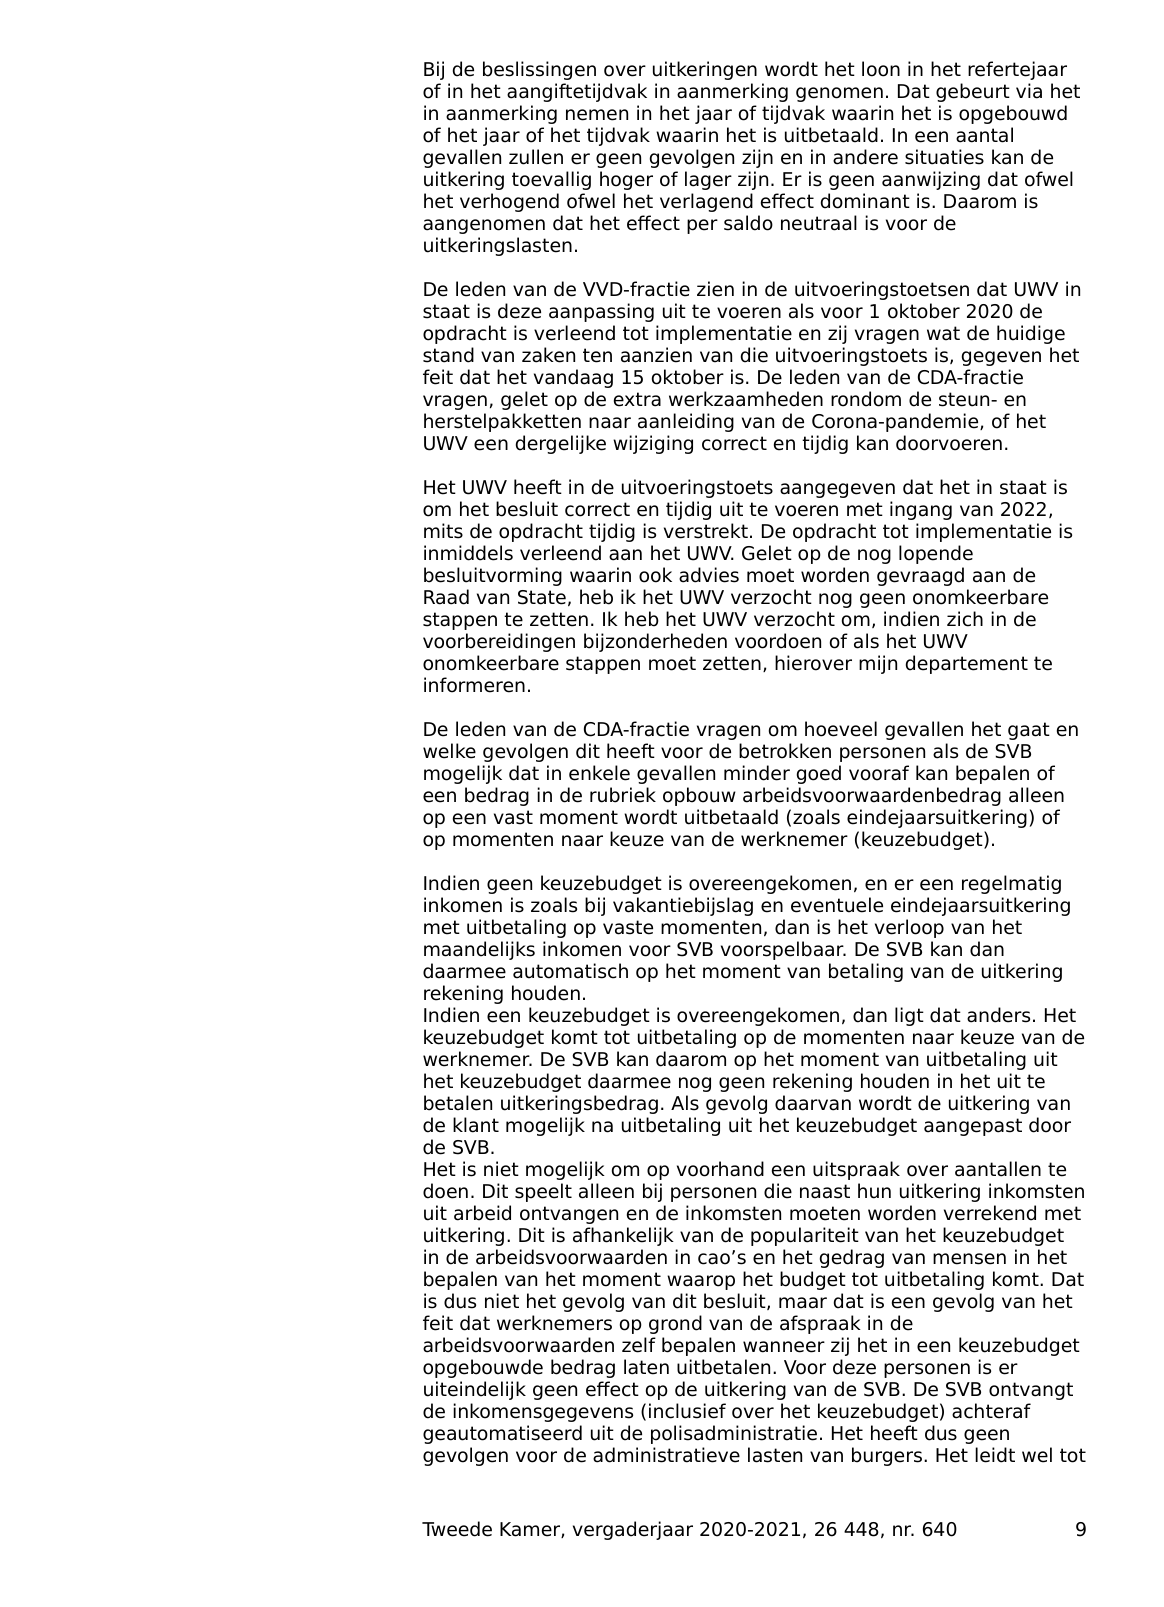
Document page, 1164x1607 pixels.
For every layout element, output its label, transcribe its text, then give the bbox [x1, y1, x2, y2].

text De leden van de CDA-fractie vragen om hoeveel gevallen het gaat en welke gevolgen dit heeft voor de betrokken personen als de SVB mogelijk dat in enkele gevallen minder goed vooraf kan bepalen of een bedrag in de rubriek opbouw arbeidsvoorwaardenbedrag alleen op een vast moment wordt uitbetaald (zoals eindejaarsuitkering) of op momenten naar keuze van de werknemer (keuzebudget). [422, 719, 1087, 851]
text Het is niet mogelijk om op voorhand een uitspraak over aantallen te doen. Dit speelt alleen bij personen die naast hun uitkering inkomsten uit arbeid ontvangen en de inkomsten moeten worden verrekend met uitkering. Dit is afhankelijk van de populariteit van het keuzebudget in de arbeidsvoorwaarden in cao’s en het gedrag van mensen in het bepalen van het moment waarop het budget tot uitbetaling komt. Dat is dus niet het gevolg van dit besluit, maar dat is een gevolg van het feit dat werknemers op grond van de afspraak in de arbeidsvoorwaarden zelf bepalen wanneer zij het in een keuzebudget opgebouwde bedrag laten uitbetalen. Voor deze personen is er uiteindelijk geen effect op de uitkering van de SVB. De SVB ontvangt de inkomensgegevens (inclusief over het keuzebudget) achteraf geautomatiseerd uit de polisadministratie. Het heeft dus geen gevolgen voor de administratieve lasten van burgers. Het leidt wel tot [422, 1159, 1087, 1467]
text De leden van de VVD-fractie zien in de uitvoeringstoetsen dat UWV in staat is deze aanpassing uit te voeren als voor 1 oktober 2020 de opdracht is verleend tot implementatie en zij vragen wat de huidige stand van zaken ten aanzien van die uitvoeringstoets is, gegeven het feit dat het vandaag 15 oktober is. De leden van de CDA-fractie vragen, gelet op de extra werkzaamheden rondom de steun- en herstelpakketten naar aanleiding van de Corona-pandemie, of het UWV een dergelijke wijziging correct en tijdig kan doorvoeren. [422, 279, 1087, 455]
text Het UWV heeft in de uitvoeringstoets aangegeven dat het in staat is om het besluit correct en tijdig uit te voeren met ingang van 2022, mits de opdracht tijdig is verstrekt. De opdracht tot implementatie is inmiddels verleend aan het UWV. Gelet op de nog lopende besluitvorming waarin ook advies moet worden gevraagd aan de Raad van State, heb ik het UWV verzocht nog geen onomkeerbare stappen te zetten. Ik heb het UWV verzocht om, indien zich in de voorbereidingen bijzonderheden voordoen of als het UWV onomkeerbare stappen moet zetten, hierover mijn departement te informeren. [422, 477, 1087, 697]
text Bij de beslissingen over uitkeringen wordt het loon in het refertejaar of in het aangiftetijdvak in aanmerking genomen. Dat gebeurt via het in aanmerking nemen in het jaar of tijdvak waarin het is opgebouwd of het jaar of het tijdvak waarin het is uitbetaald. In een aantal gevallen zullen er geen gevolgen zijn en in andere situaties kan de uitkering toevallig hoger of lager zijn. Er is geen aanwijzing dat ofwel het verhogend ofwel het verlagend effect dominant is. Daarom is aangenomen dat het effect per saldo neutraal is voor de uitkeringslasten. [422, 59, 1087, 257]
text Indien een keuzebudget is overeengekomen, dan ligt dat anders. Het keuzebudget komt tot uitbetaling op de momenten naar keuze van de werknemer. De SVB kan daarom op het moment van uitbetaling uit het keuzebudget daarmee nog geen rekening houden in het uit te betalen uitkeringsbedrag. Als gevolg daarvan wordt de uitkering van de klant mogelijk na uitbetaling uit het keuzebudget aangepast door de SVB. [422, 1005, 1087, 1159]
text Indien geen keuzebudget is overeengekomen, en er een regelmatig inkomen is zoals bij vakantiebijslag en eventuele eindejaarsuitkering met uitbetaling op vaste momenten, dan is het verloop van het maandelijks inkomen voor SVB voorspelbaar. De SVB kan dan daarmee automatisch op het moment van betaling van de uitkering rekening houden. [422, 873, 1087, 1005]
